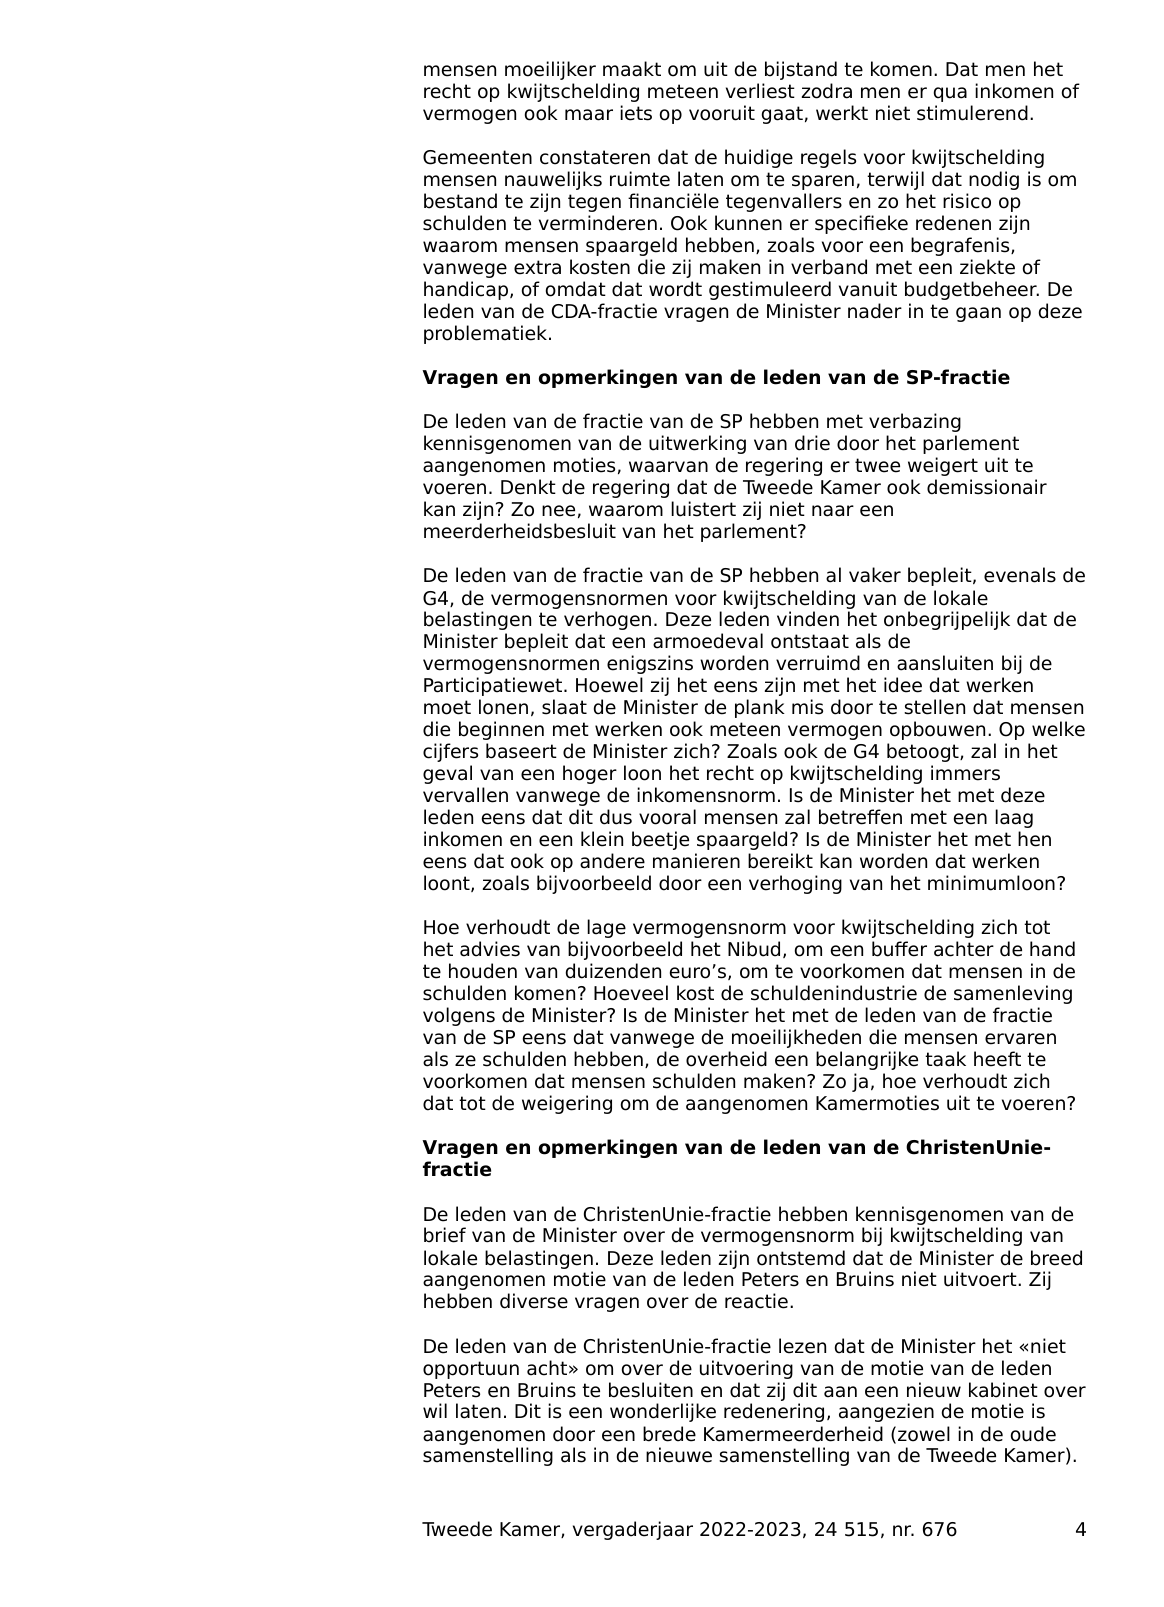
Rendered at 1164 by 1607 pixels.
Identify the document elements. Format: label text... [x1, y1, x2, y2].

subtitle Vragen en opmerkingen van de leden van de SP-fractie [422, 367, 1087, 389]
text De leden van de fractie van de SP hebben al vaker bepleit, evenals de G4, de vermogensnormen voor kwijtschelding van de lokale belastingen te verhogen. Deze leden vinden het onbegrijpelijk dat de Minister bepleit dat een armoedeval ontstaat als de vermogensnormen enigszins worden verruimd en aansluiten bij de Participatiewet. Hoewel zij het eens zijn met het idee dat werken moet lonen, slaat de Minister de plank mis door te stellen dat mensen die beginnen met werken ook meteen vermogen opbouwen. Op welke cijfers baseert de Minister zich? Zoals ook de G4 betoogt, zal in het geval van een hoger loon het recht op kwijtschelding immers vervallen vanwege de inkomensnorm. Is de Minister het met deze leden eens dat dit dus vooral mensen zal betreffen met een laag inkomen en een klein beetje spaargeld? Is de Minister het met hen eens dat ook op andere manieren bereikt kan worden dat werken loont, zoals bijvoorbeeld door een verhoging van het minimumloon? [422, 565, 1087, 895]
text De leden van de fractie van de SP hebben met verbazing kennisgenomen van de uitwerking van drie door het parlement aangenomen moties, waarvan de regering er twee weigert uit te voeren. Denkt de regering dat de Tweede Kamer ook demissionair kan zijn? Zo nee, waarom luistert zij niet naar een meerderheidsbesluit van het parlement? [422, 411, 1087, 543]
text mensen moeilijker maakt om uit de bijstand te komen. Dat men het recht op kwijtschelding meteen verliest zodra men er qua inkomen of vermogen ook maar iets op vooruit gaat, werkt niet stimulerend. [422, 59, 1087, 125]
text De leden van de ChristenUnie-fractie lezen dat de Minister het «niet opportuun acht» om over de uitvoering van de motie van de leden Peters en Bruins te besluiten en dat zij dit aan een nieuw kabinet over wil laten. Dit is een wonderlijke redenering, aangezien de motie is aangenomen door een brede Kamermeerderheid (zowel in de oude samenstelling als in de nieuwe samenstelling van de Tweede Kamer). [422, 1336, 1087, 1467]
text Gemeenten constateren dat de huidige regels voor kwijtschelding mensen nauwelijks ruimte laten om te sparen, terwijl dat nodig is om bestand te zijn tegen financiële tegenvallers en zo het risico op schulden te verminderen. Ook kunnen er specifieke redenen zijn waarom mensen spaargeld hebben, zoals voor een begrafenis, vanwege extra kosten die zij maken in verband met een ziekte of handicap, of omdat dat wordt gestimuleerd vanuit budgetbeheer. De leden van de CDA-fractie vragen de Minister nader in te gaan op deze problematiek. [422, 147, 1087, 345]
subtitle Vragen en opmerkingen van de leden van de ChristenUnie-fractie [422, 1137, 1087, 1181]
text De leden van de ChristenUnie-fractie hebben kennisgenomen van de brief van de Minister over de vermogensnorm bij kwijtschelding van lokale belastingen. Deze leden zijn ontstemd dat de Minister de breed aangenomen motie van de leden Peters en Bruins niet uitvoert. Zij hebben diverse vragen over de reactie. [422, 1203, 1087, 1313]
text Hoe verhoudt de lage vermogensnorm voor kwijtschelding zich tot het advies van bijvoorbeeld het Nibud, om een buffer achter de hand te houden van duizenden euro’s, om te voorkomen dat mensen in de schulden komen? Hoeveel kost de schuldenindustrie de samenleving volgens de Minister? Is de Minister het met de leden van de fractie van de SP eens dat vanwege de moeilijkheden die mensen ervaren als ze schulden hebben, de overheid een belangrijke taak heeft te voorkomen dat mensen schulden maken? Zo ja, hoe verhoudt zich dat tot de weigering om de aangenomen Kamermoties uit te voeren? [422, 917, 1087, 1115]
